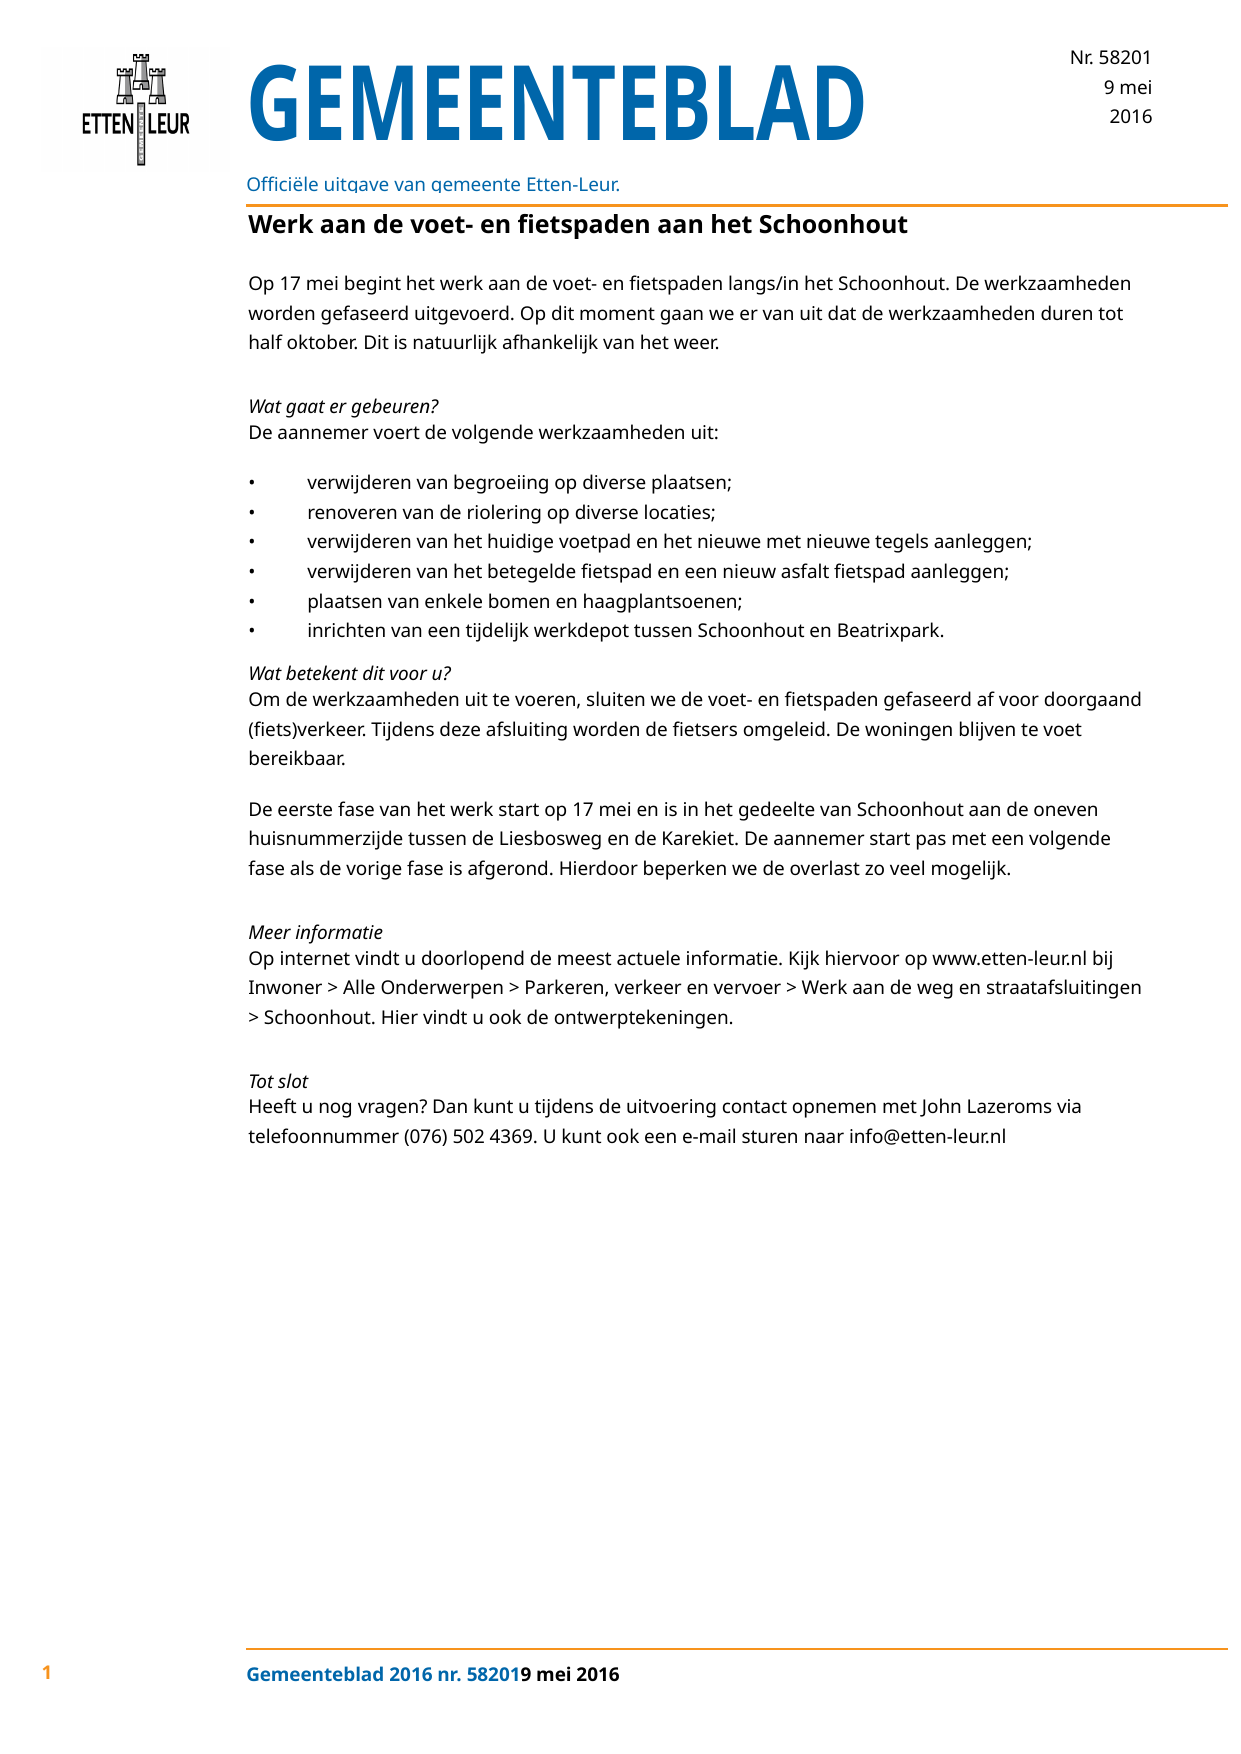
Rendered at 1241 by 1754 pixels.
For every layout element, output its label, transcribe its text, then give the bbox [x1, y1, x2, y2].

list inrichten van een tijdelijk werkdepot tussen Schoonhout en Beatrixpark. [248, 617, 1152, 643]
text De aannemer voert de volgende werkzaamheden uit: [248, 419, 1152, 445]
text Tot slot [248, 1068, 1152, 1094]
text Om de werkzaamheden uit te voeren, sluiten we de voet- en fietspaden gefaseerd af voor doorgaand (fiets)verkeer. Tijdens deze afsluiting worden de fietsers omgeleid. De woningen blijven te voet bereikbaar. [248, 686, 1152, 771]
text Op 17 mei begint het werk aan de voet- en fietspaden langs/in het Schoonhout. De werkzaamheden worden gefaseerd uitgevoerd. Op dit moment gaan we er van uit dat de werkzaamheden duren tot half oktober. Dit is natuurlijk afhankelijk van het weer. [248, 270, 1152, 355]
text Werk aan de voet- en fietspaden aan het Schoonhout [248, 207, 1152, 241]
list verwijderen van het huidige voetpad en het nieuwe met nieuwe tegels aanleggen; [248, 529, 1152, 554]
text Op internet vindt u doorlopend de meest actuele informatie. Kijk hiervoor op www.etten-leur.nl bij Inwoner > Alle Onderwerpen > Parkeren, verkeer en vervoer > Werk aan de weg en straatafsluitingen > Schoonhout. Hier vindt u ook de ontwerptekeningen. [248, 945, 1152, 1030]
picture [41, 47, 231, 172]
text Wat gaat er gebeuren? [248, 393, 1152, 419]
list verwijderen van begroeiing op diverse plaatsen; [248, 469, 1152, 495]
text Wat betekent dit voor u? [248, 661, 1152, 686]
list verwijderen van het betegelde fietspad en een nieuw asfalt fietspad aanleggen; [248, 558, 1152, 584]
text De eerste fase van het werk start op 17 mei en is in het gedeelte van Schoonhout aan de oneven huisnummerzijde tussen de Liesbosweg en de Karekiet. De aannemer start pas met een volgende fase als de vorige fase is afgerond. Hierdoor beperken we de overlast zo veel mogelijk. [248, 796, 1152, 881]
list renoveren van de riolering op diverse locaties; [248, 499, 1152, 525]
text Heeft u nog vragen? Dan kunt u tijdens de uitvoering contact opnemen met John Lazeroms via telefoonnummer (076) 502 4369. U kunt ook een e-mail sturen naar info@etten-leur.nl [248, 1094, 1152, 1149]
list plaatsen van enkele bomen en haagplantsoenen; [248, 588, 1152, 614]
text Meer informatie [248, 919, 1152, 945]
